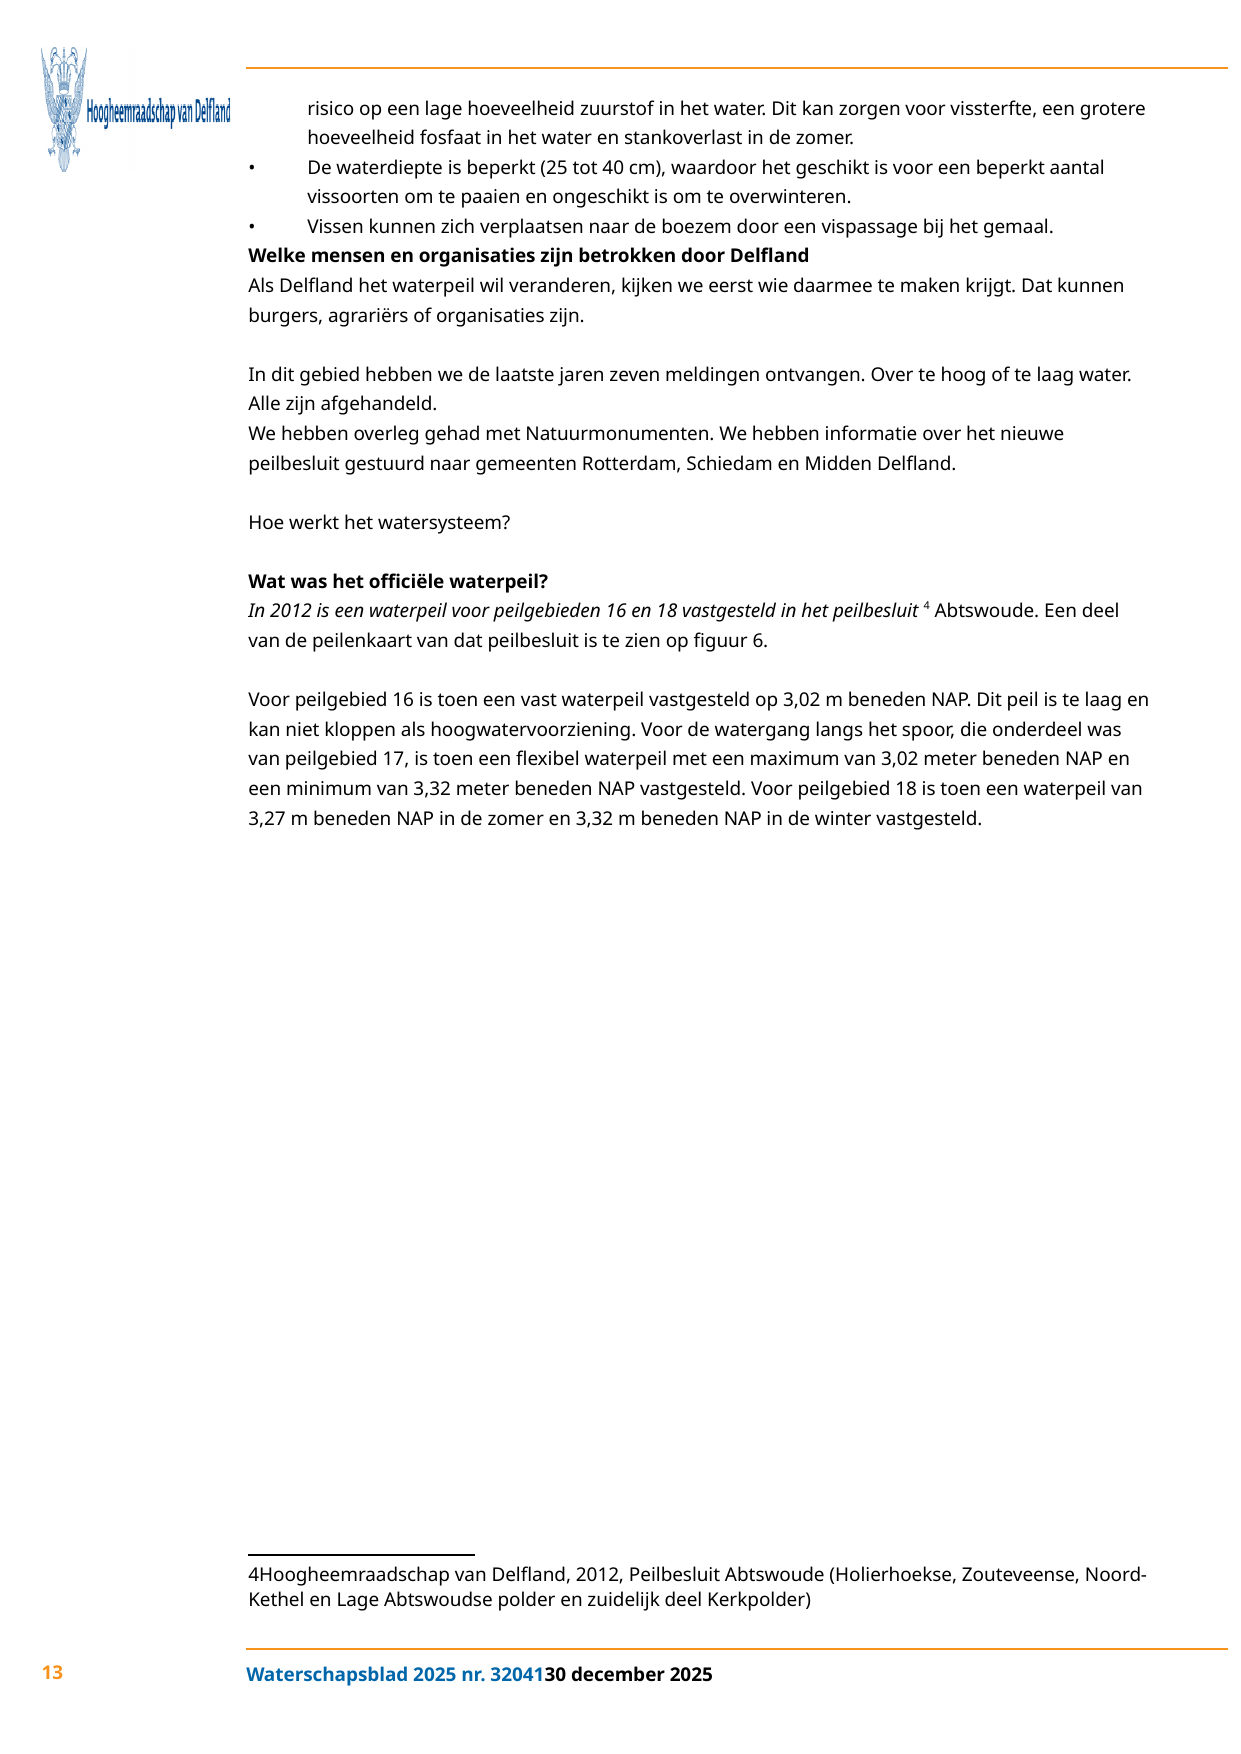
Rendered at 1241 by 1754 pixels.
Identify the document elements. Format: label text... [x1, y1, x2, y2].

text Hoogheemraadschap van Delfland, 2012, Peilbesluit Abtswoude (Holierhoekse, Zouteveense, Noord-Kethel en Lage Abtswoudse polder en zuidelijk deel Kerkpolder) [248, 1561, 1152, 1612]
text We hebben overleg gehad met Natuurmonumenten. We hebben informatie over het nieuwe peilbesluit gestuurd naar gemeenten Rotterdam, Schiedam en Midden Delfland. [248, 420, 1152, 476]
list Vissen kunnen zich verplaatsen naar de boezem door een vispassage bij het gemaal. [248, 213, 1152, 239]
list De waterdiepte is beperkt (25 tot 40 cm), waardoor het geschikt is voor een beperkt aantal vissoorten om te paaien en ongeschikt is om te overwinteren. [248, 154, 1152, 209]
text Welke mensen en organisaties zijn betrokken door Delfland [248, 243, 1152, 268]
text In 2012 is een waterpeil voor peilgebieden 16 en 18 vastgesteld in het peilbesluit Abtswoude. Een deel van de peilenkaart van dat peilbesluit is te zien op figuur 6. [248, 598, 1152, 653]
text Hoe werkt het watersysteem? [248, 509, 1152, 535]
text Als Delfland het waterpeil wil veranderen, kijken we eerst wie daarmee te maken krijgt. Dat kunnen burgers, agrariërs of organisaties zijn. [248, 272, 1152, 328]
text Voor peilgebied 16 is toen een vast waterpeil vastgesteld op 3,02 m beneden NAP. Dit peil is te laag en kan niet kloppen als hoogwatervoorziening. Voor de watergang langs het spoor, die onderdeel was van peilgebied 17, is toen een flexibel waterpeil met een maximum van 3,02 meter beneden NAP en een minimum van 3,32 meter beneden NAP vastgesteld. Voor peilgebied 18 is toen een waterpeil van 3,27 m beneden NAP in de zomer en 3,32 m beneden NAP in de winter vastgesteld. [248, 686, 1152, 831]
list risico op een lage hoeveelheid zuurstof in het water. Dit kan zorgen voor vissterfte, een grotere hoeveelheid fosfaat in het water en stankoverlast in de zomer. [248, 95, 1152, 150]
text Wat was het officiële waterpeil? [248, 568, 1152, 594]
text In dit gebied hebben we de laatste jaren zeven meldingen ontvangen. Over te hoog of te laag water. Alle zijn afgehandeld. [248, 361, 1152, 416]
picture [41, 47, 231, 172]
